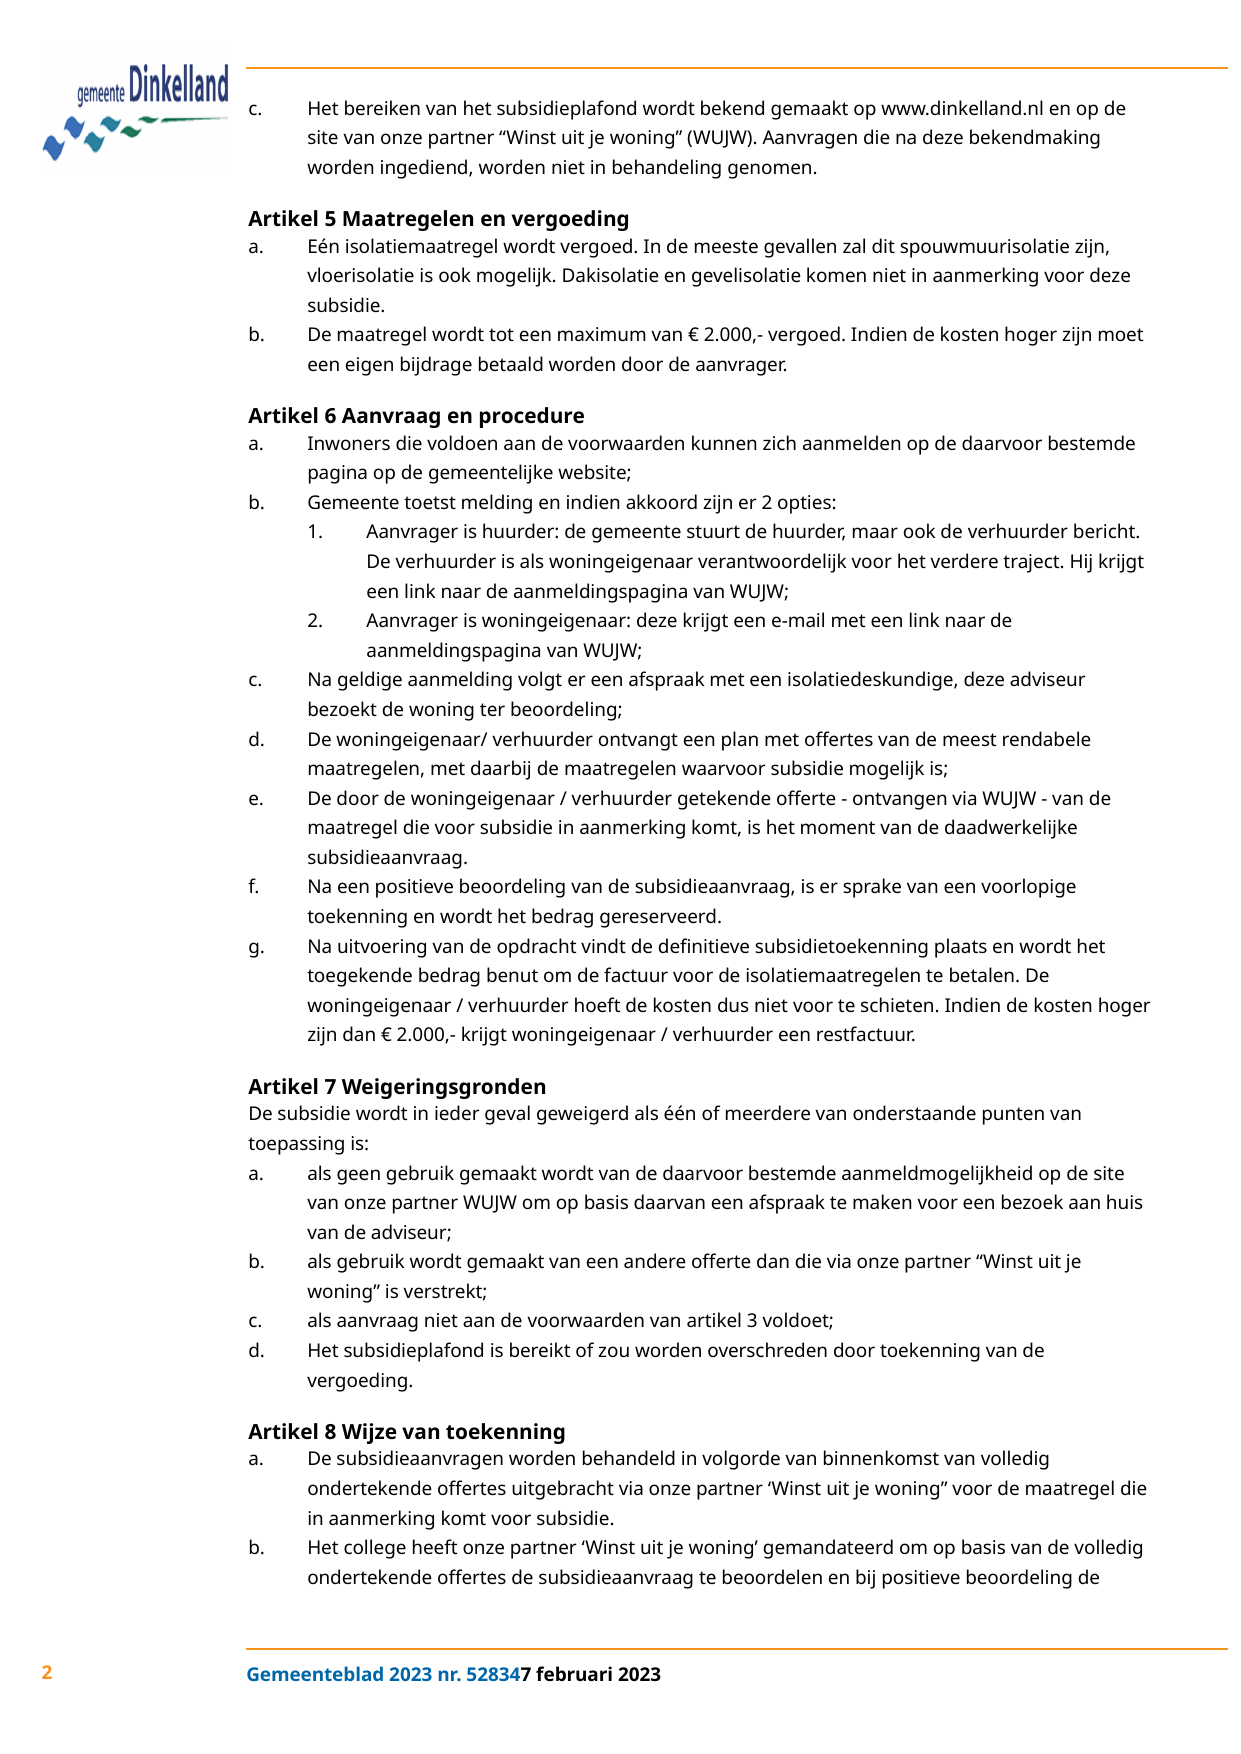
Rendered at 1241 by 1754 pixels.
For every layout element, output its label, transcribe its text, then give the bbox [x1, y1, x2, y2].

list als gebruik wordt gemaakt van een andere offerte dan die via onze partner “Winst uit je woning” is verstrekt; [248, 1248, 1152, 1304]
list Aanvrager is huurder: de gemeente stuurt de huurder, maar ook de verhuurder bericht. De verhuurder is als woningeigenaar verantwoordelijk voor het verdere traject. Hij krijgt een link naar de aanmeldingspagina van WUJW; [307, 519, 1152, 604]
list Aanvrager is woningeigenaar: deze krijgt een e-mail met een link naar de aanmeldingspagina van WUJW; [307, 607, 1152, 663]
list Na een positieve beoordeling van de subsidieaanvraag, is er sprake van een voorlopige toekenning en wordt het bedrag gereserveerd. [248, 874, 1152, 929]
list Eén isolatiemaatregel wordt vergoed. In de meeste gevallen zal dit spouwmuurisolatie zijn, vloerisolatie is ook mogelijk. Dakisolatie en gevelisolatie komen niet in aanmerking voor deze subsidie. [248, 233, 1152, 318]
text Artikel 7 Weigeringsgronden [248, 1072, 1152, 1101]
list als aanvraag niet aan de voorwaarden van artikel 3 voldoet; [248, 1308, 1152, 1333]
list Het subsidieplafond is bereikt of zou worden overschreden door toekenning van de vergoeding. [248, 1337, 1152, 1392]
list Het bereiken van het subsidieplafond wordt bekend gemaakt op www.dinkelland.nl en op de site van onze partner “Winst uit je woning” (WUJW). Aanvragen die na deze bekendmaking worden ingediend, worden niet in behandeling genomen. [248, 95, 1152, 180]
list De door de woningeigenaar / verhuurder getekende offerte - ontvangen via WUJW - van de maatregel die voor subsidie in aanmerking komt, is het moment van de daadwerkelijke subsidieaanvraag. [248, 785, 1152, 870]
list Gemeente toetst melding en indien akkoord zijn er 2 opties: [248, 489, 1152, 515]
list De woningeigenaar/ verhuurder ontvangt een plan met offertes van de meest rendabele maatregelen, met daarbij de maatregelen waarvoor subsidie mogelijk is; [248, 726, 1152, 781]
text De subsidie wordt in ieder geval geweigerd als één of meerdere van onderstaande punten van toepassing is: [248, 1101, 1152, 1156]
list Inwoners die voldoen aan de voorwaarden kunnen zich aanmelden op de daarvoor bestemde pagina op de gemeentelijke website; [248, 430, 1152, 485]
list De subsidieaanvragen worden behandeld in volgorde van binnenkomst van volledig ondertekende offertes uitgebracht via onze partner ‘Winst uit je woning” voor de maatregel die in aanmerking komt voor subsidie. [248, 1446, 1152, 1531]
list Na geldige aanmelding volgt er een afspraak met een isolatiedeskundige, deze adviseur bezoekt de woning ter beoordeling; [248, 667, 1152, 722]
list Het college heeft onze partner ‘Winst uit je woning’ gemandateerd om op basis van de volledig ondertekende offertes de subsidieaanvraag te beoordelen en bij positieve beoordeling de [248, 1534, 1152, 1590]
list Na uitvoering van de opdracht vindt de definitieve subsidietoekenning plaats en wordt het toegekende bedrag benut om de factuur voor de isolatiemaatregelen te betalen. De woningeigenaar / verhuurder hoeft de kosten dus niet voor te schieten. Indien de kosten hoger zijn dan € 2.000,- krijgt woningeigenaar / verhuurder een restfactuur. [248, 933, 1152, 1047]
text Artikel 6 Aanvraag en procedure [248, 402, 1152, 430]
list als geen gebruik gemaakt wordt van de daarvoor bestemde aanmeldmogelijkheid op de site van onze partner WUJW om op basis daarvan een afspraak te maken voor een bezoek aan huis van de adviseur; [248, 1160, 1152, 1244]
picture [41, 47, 231, 172]
list De maatregel wordt tot een maximum van € 2.000,- vergoed. Indien de kosten hoger zijn moet een eigen bijdrage betaald worden door de aanvrager. [248, 322, 1152, 377]
text Artikel 8 Wijze van toekenning [248, 1417, 1152, 1446]
text Artikel 5 Maatregelen en vergoeding [248, 204, 1152, 233]
